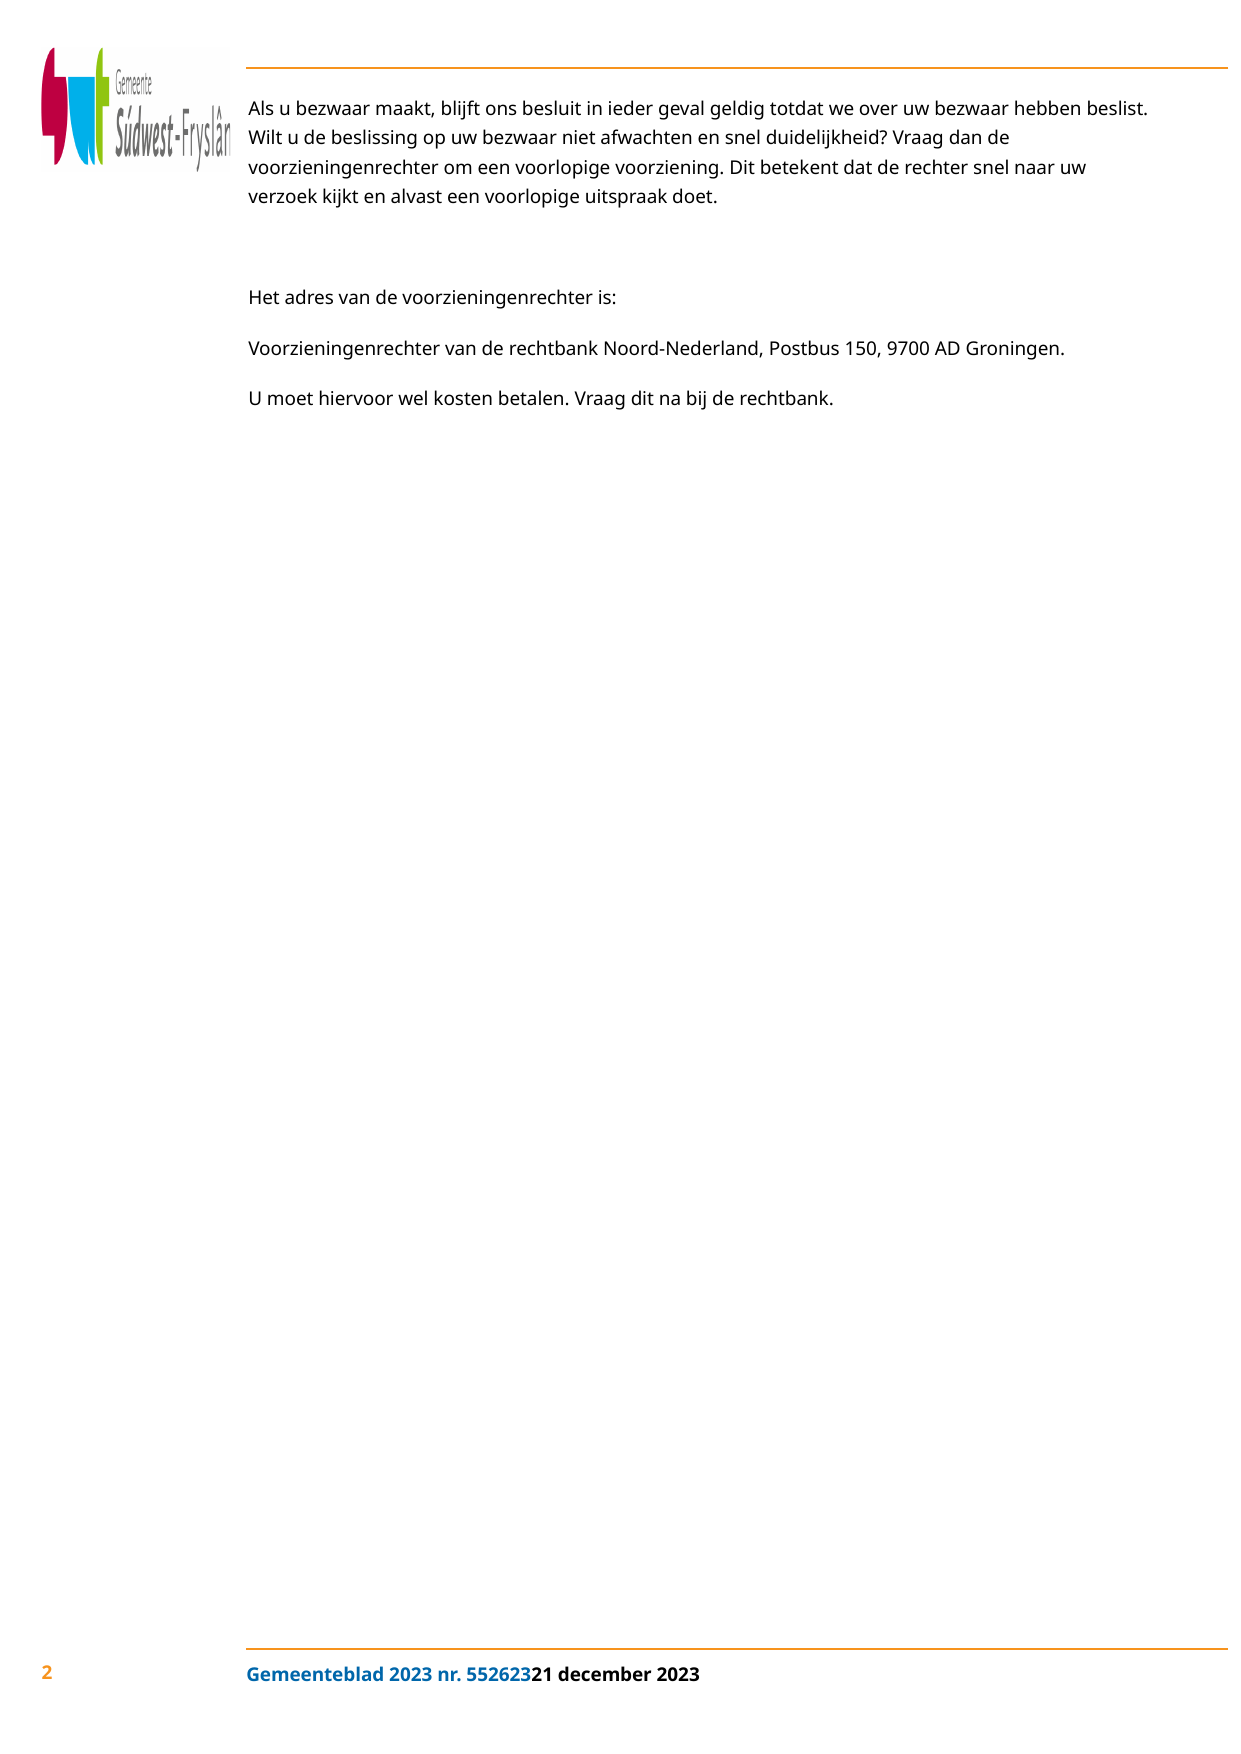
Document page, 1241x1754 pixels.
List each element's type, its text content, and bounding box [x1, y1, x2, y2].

picture [41, 47, 231, 172]
text Het adres van de voorzieningenrechter is: [248, 284, 1152, 310]
text Als u bezwaar maakt, blijft ons besluit in ieder geval geldig totdat we over uw bezwaar hebben beslist. Wilt u de beslissing op uw bezwaar niet afwachten en snel duidelijkheid? Vraag dan de voorzieningenrechter om een voorlopige voorziening. Dit betekent dat de rechter snel naar uw verzoek kijkt en alvast een voorlopige uitspraak doet. [248, 95, 1152, 209]
text Voorzieningenrechter van de rechtbank Noord-Nederland, Postbus 150, 9700 AD Groningen. [248, 335, 1152, 361]
text U moet hiervoor wel kosten betalen. Vraag dit na bij de rechtbank. [248, 385, 1152, 411]
